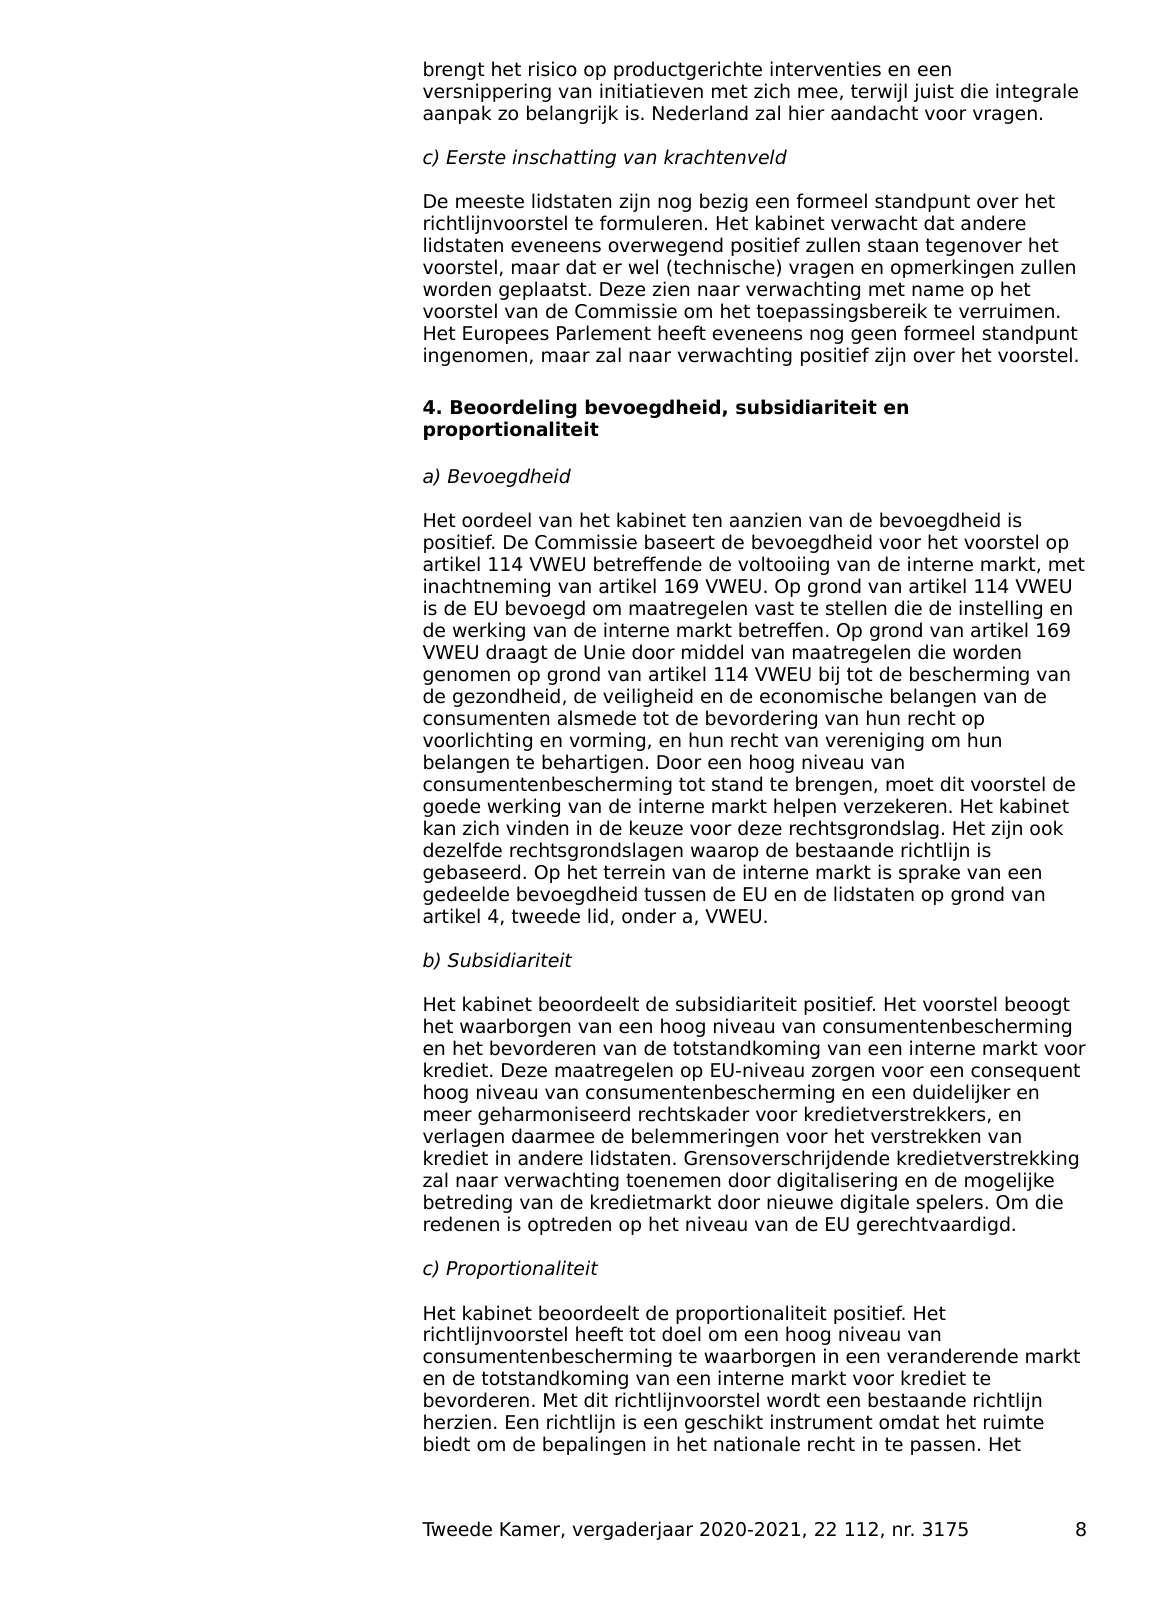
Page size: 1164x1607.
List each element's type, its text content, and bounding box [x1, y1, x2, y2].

subtitle c) Eerste inschatting van krachtenveld [422, 147, 1087, 169]
text brengt het risico op productgerichte interventies en een versnippering van initiatieven met zich mee, terwijl juist die integrale aanpak zo belangrijk is. Nederland zal hier aandacht voor vragen. [422, 59, 1087, 125]
subtitle c) Proportionaliteit [422, 1258, 1087, 1280]
text Het kabinet beoordeelt de subsidiariteit positief. Het voorstel beoogt het waarborgen van een hoog niveau van consumentenbescherming en het bevorderen van de totstandkoming van een interne markt voor krediet. Deze maatregelen op EU-niveau zorgen voor een consequent hoog niveau van consumentenbescherming en een duidelijker en meer geharmoniseerd rechtskader voor kredietverstrekkers, en verlagen daarmee de belemmeringen voor het verstrekken van krediet in andere lidstaten. Grensoverschrijdende kredietverstrekking zal naar verwachting toenemen door digitalisering en de mogelijke betreding van de kredietmarkt door nieuwe digitale spelers. Om die redenen is optreden op het niveau van de EU gerechtvaardigd. [422, 994, 1087, 1236]
subtitle a) Bevoegdheid [422, 466, 1087, 488]
text De meeste lidstaten zijn nog bezig een formeel standpunt over het richtlijnvoorstel te formuleren. Het kabinet verwacht dat andere lidstaten eveneens overwegend positief zullen staan tegenover het voorstel, maar dat er wel (technische) vragen en opmerkingen zullen worden geplaatst. Deze zien naar verwachting met name op het voorstel van de Commissie om het toepassingsbereik te verruimen. Het Europees Parlement heeft eveneens nog geen formeel standpunt ingenomen, maar zal naar verwachting positief zijn over het voorstel. [422, 191, 1087, 367]
text Het oordeel van het kabinet ten aanzien van de bevoegdheid is positief. De Commissie baseert de bevoegdheid voor het voorstel op artikel 114 VWEU betreffende de voltooiing van de interne markt, met inachtneming van artikel 169 VWEU. Op grond van artikel 114 VWEU is de EU bevoegd om maatregelen vast te stellen die de instelling en de werking van de interne markt betreffen. Op grond van artikel 169 VWEU draagt de Unie door middel van maatregelen die worden genomen op grond van artikel 114 VWEU bij tot de bescherming van de gezondheid, de veiligheid en de economische belangen van de consumenten alsmede tot de bevordering van hun recht op voorlichting en vorming, en hun recht van vereniging om hun belangen te behartigen. Door een hoog niveau van consumentenbescherming tot stand te brengen, moet dit voorstel de goede werking van de interne markt helpen verzekeren. Het kabinet kan zich vinden in de keuze voor deze rechtsgrondslag. Het zijn ook dezelfde rechtsgrondslagen waarop de bestaande richtlijn is gebaseerd. Op het terrein van de interne markt is sprake van een gedeelde bevoegdheid tussen de EU en de lidstaten op grond van artikel 4, tweede lid, onder a, VWEU. [422, 510, 1087, 928]
text Het kabinet beoordeelt de proportionaliteit positief. Het richtlijnvoorstel heeft tot doel om een hoog niveau van consumentenbescherming te waarborgen in een veranderende markt en de totstandkoming van een interne markt voor krediet te bevorderen. Met dit richtlijnvoorstel wordt een bestaande richtlijn herzien. Een richtlijn is een geschikt instrument omdat het ruimte biedt om de bepalingen in het nationale recht in te passen. Het [422, 1302, 1087, 1456]
subtitle 4. Beoordeling bevoegdheid, subsidiariteit en proportionaliteit [422, 397, 1087, 441]
subtitle b) Subsidiariteit [422, 950, 1087, 972]
